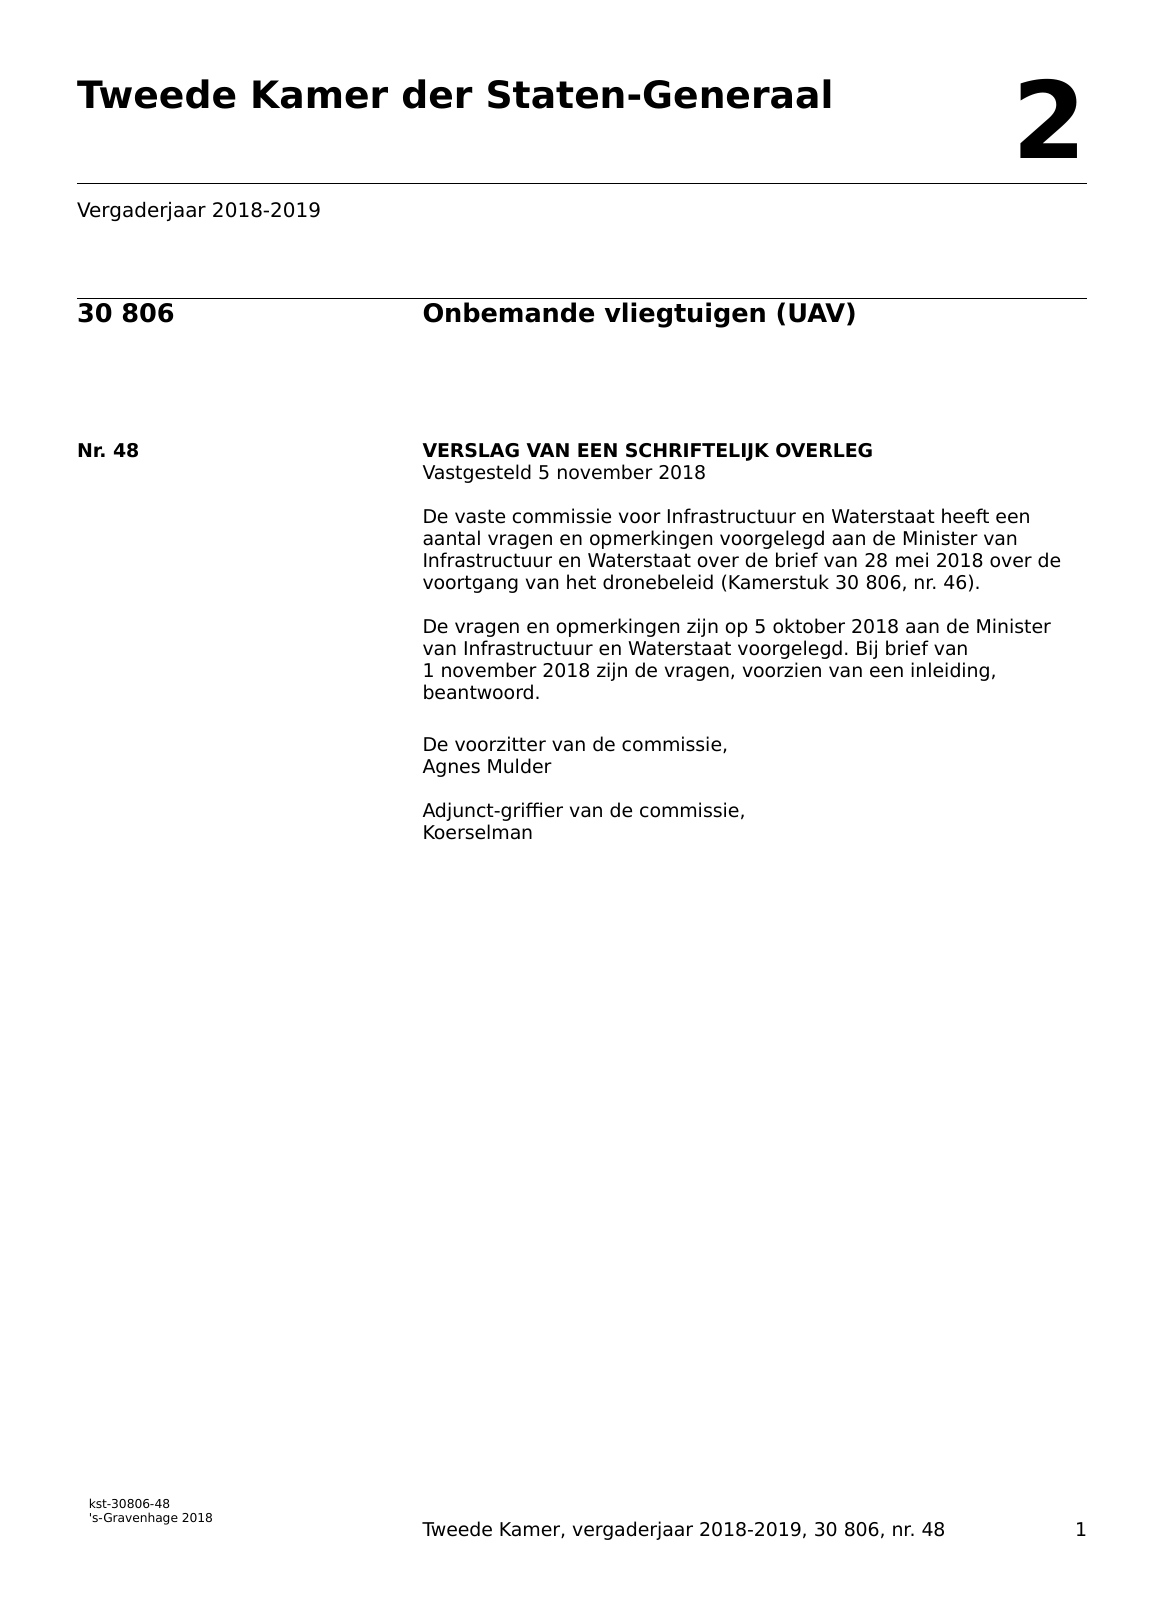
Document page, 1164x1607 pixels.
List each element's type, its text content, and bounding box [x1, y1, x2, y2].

text Vastgesteld 5 november 2018 [422, 462, 1087, 484]
text De vragen en opmerkingen zijn op 5 oktober 2018 aan de Minister van Infrastructuur en Waterstaat voorgelegd. Bij brief van 1 november 2018 zijn de vragen, voorzien van een inleiding, beantwoord. [422, 616, 1087, 704]
text Adjunct-griffier van de commissie, Koerselman [422, 800, 1087, 844]
table_header Tweede Kamer der Staten-Generaal [77, 59, 886, 183]
table_header 2 [886, 59, 1087, 183]
table_cell Vergaderjaar 2018-2019 [77, 184, 1087, 298]
subtitle 30 806 Onbemande vliegtuigen (UAV) [77, 299, 1087, 329]
text De voorzitter van de commissie, Agnes Mulder [422, 734, 1087, 778]
text kst-30806-48 [88, 1497, 323, 1511]
subtitle Nr. 48 VERSLAG VAN EEN SCHRIFTELIJK OVERLEG [77, 440, 1087, 462]
text 's-Gravenhage 2018 [88, 1511, 323, 1525]
text De vaste commissie voor Infrastructuur en Waterstaat heeft een aantal vragen en opmerkingen voorgelegd aan de Minister van Infrastructuur en Waterstaat over de brief van 28 mei 2018 over de voortgang van het dronebeleid (Kamerstuk 30 806, nr. 46). [422, 506, 1087, 594]
